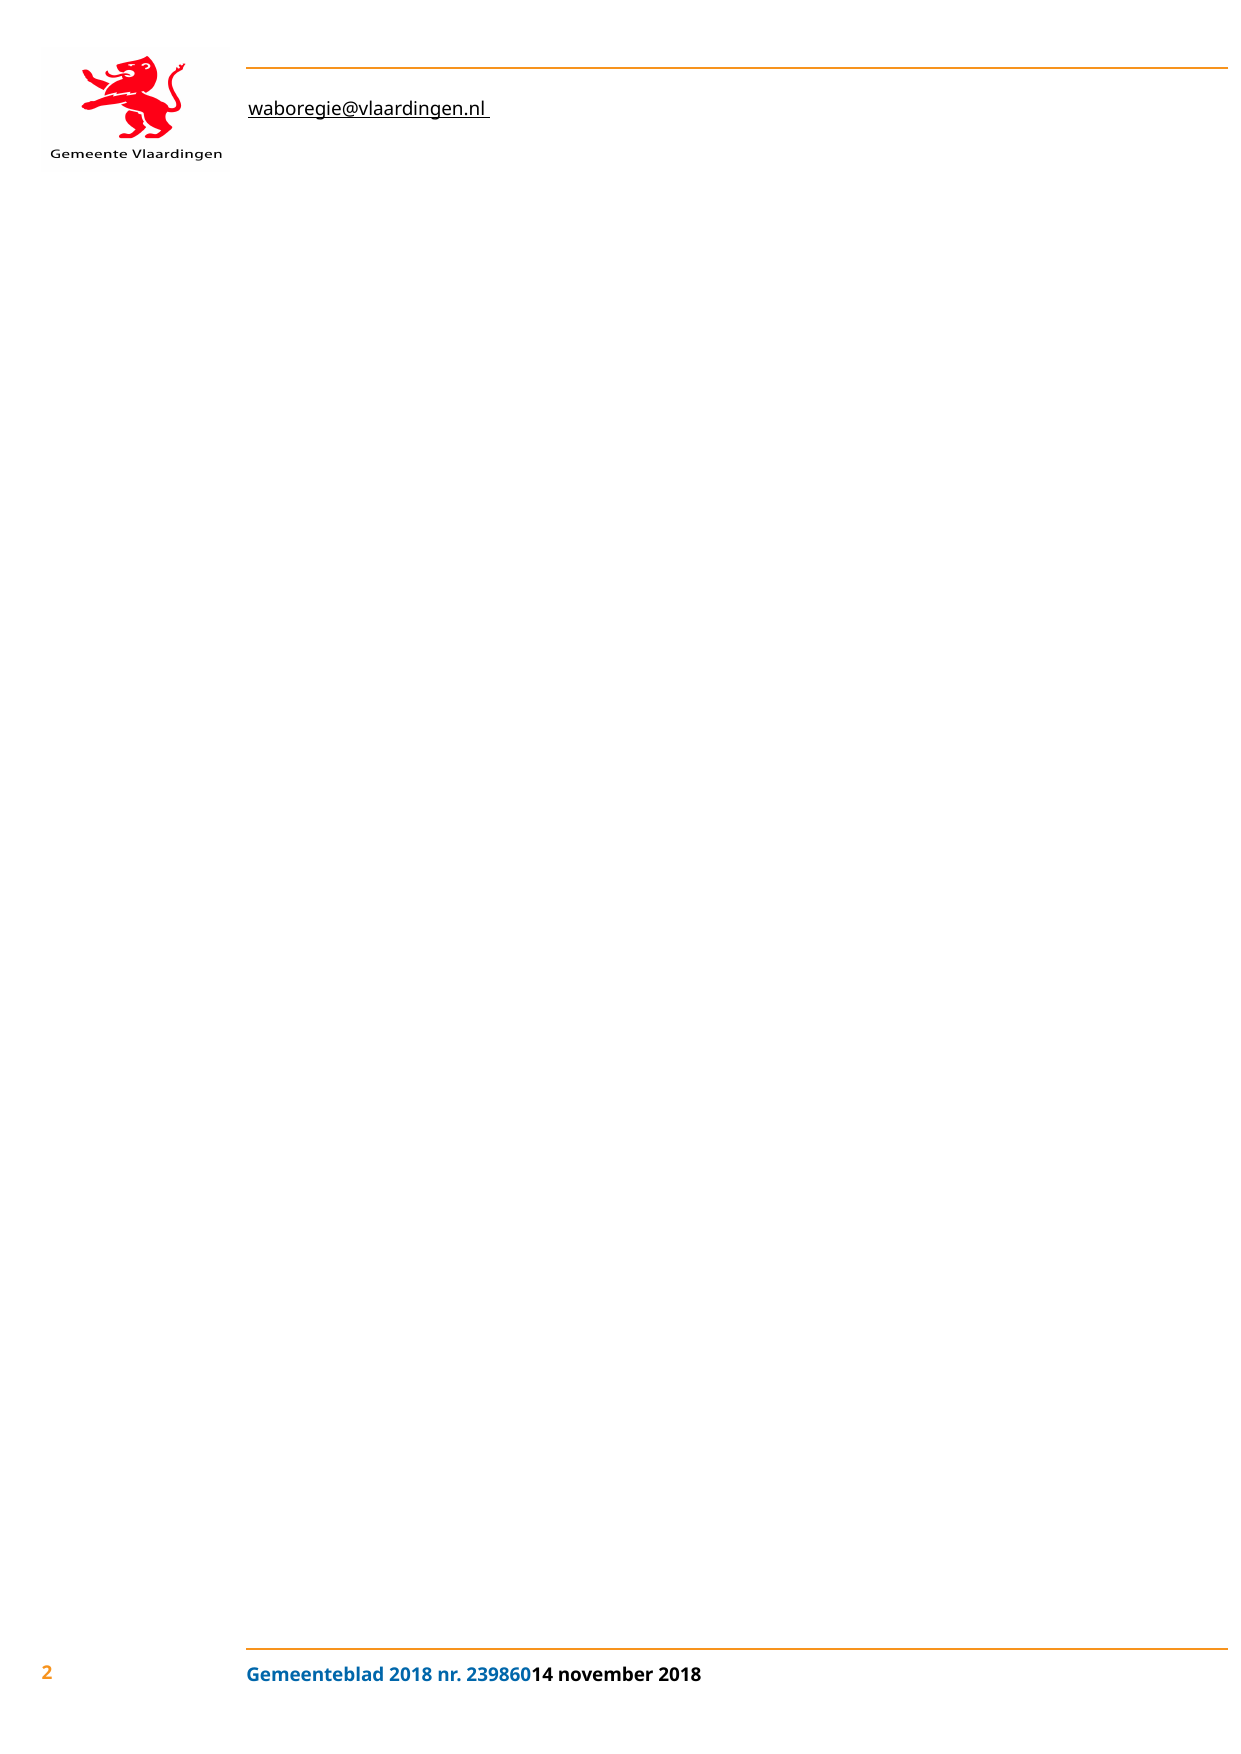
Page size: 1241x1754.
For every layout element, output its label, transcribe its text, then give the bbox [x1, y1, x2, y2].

picture [41, 47, 231, 172]
text waboregie@vlaardingen.nl [248, 95, 1152, 121]
